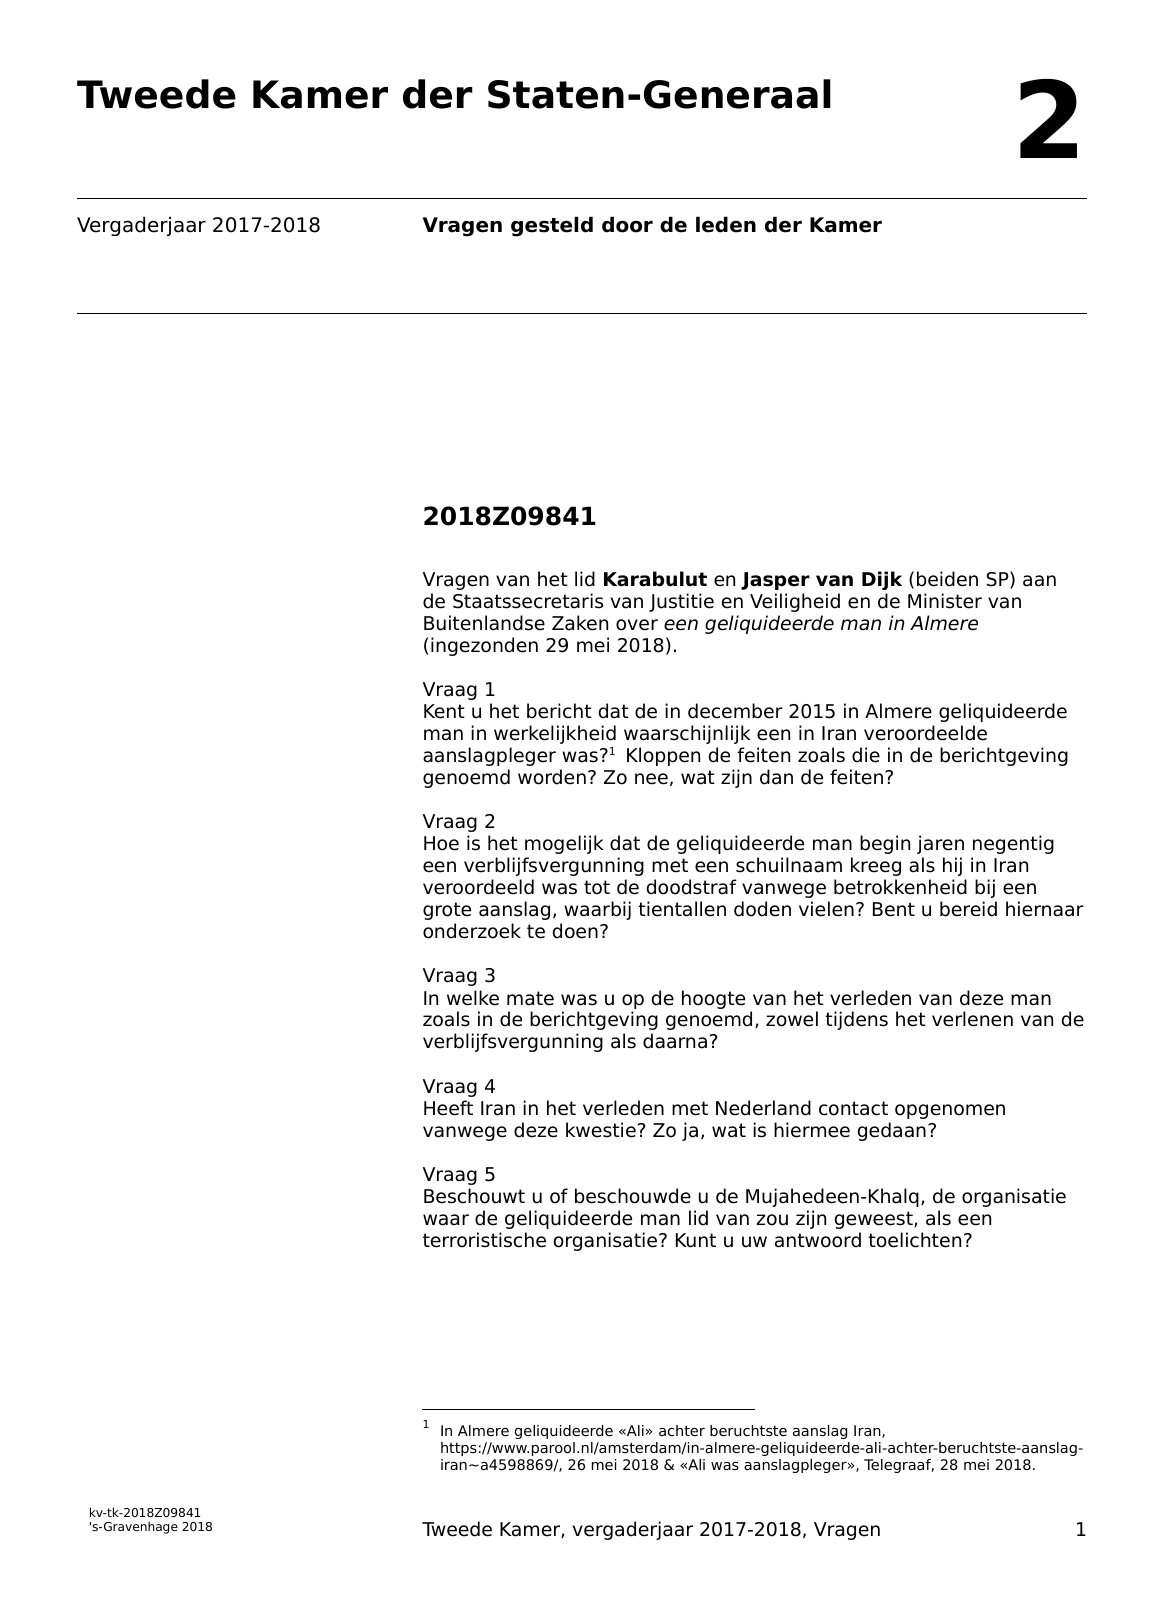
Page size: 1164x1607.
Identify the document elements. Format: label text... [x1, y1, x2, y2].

table_cell Vergaderjaar 2017-2018 [77, 199, 422, 313]
text Beschouwt u of beschouwde u de Mujahedeen-Khalq, de organisatie waar de geliquideerde man lid van zou zijn geweest, als een terroristische organisatie? Kunt u uw antwoord toelichten? [422, 1186, 1087, 1252]
text kv-tk-2018Z09841 [88, 1506, 323, 1520]
text 2018Z09841 [422, 502, 1087, 531]
text Vraag 3 [422, 965, 1087, 987]
table_cell Vragen gesteld door de leden der Kamer [422, 199, 1087, 313]
text Vraag 2 [422, 811, 1087, 833]
text Vragen van het lid Karabulut en Jasper van Dijk (beiden SP) aan de Staatssecretaris van Justitie en Veiligheid en de Minister van Buitenlandse Zaken over een geliquideerde man in Almere (ingezonden 29 mei 2018). [422, 569, 1087, 657]
text Vraag 4 [422, 1076, 1087, 1097]
table_header Tweede Kamer der Staten-Generaal [77, 59, 886, 198]
text In Almere geliquideerde «Ali» achter beruchtste aanslag Iran, https://www.parool.nl/amsterdam/in-almere-geliquideerde-ali-achter-beruchtste-aanslag-iran~a4598869/, 26 mei 2018 & «Ali was aanslagpleger», Telegraaf, 28 mei 2018. [422, 1418, 1087, 1474]
text 's-Gravenhage 2018 [88, 1520, 323, 1534]
text Hoe is het mogelijk dat de geliquideerde man begin jaren negentig een verblijfsvergunning met een schuilnaam kreeg als hij in Iran veroordeeld was tot de doodstraf vanwege betrokkenheid bij een grote aanslag, waarbij tientallen doden vielen? Bent u bereid hiernaar onderzoek te doen? [422, 833, 1087, 943]
text Heeft Iran in het verleden met Nederland contact opgenomen vanwege deze kwestie? Zo ja, wat is hiermee gedaan? [422, 1097, 1087, 1141]
text In welke mate was u op de hoogte van het verleden van deze man zoals in de berichtgeving genoemd, zowel tijdens het verlenen van de verblijfsvergunning als daarna? [422, 987, 1087, 1053]
text Kent u het bericht dat de in december 2015 in Almere geliquideerde man in werkelijkheid waarschijnlijk een in Iran veroordeelde aanslagpleger was? Kloppen de feiten zoals die in de berichtgeving genoemd worden? Zo nee, wat zijn dan de feiten? [422, 701, 1087, 789]
text Vraag 1 [422, 679, 1087, 701]
table_header 2 [886, 59, 1087, 198]
text Vraag 5 [422, 1164, 1087, 1186]
